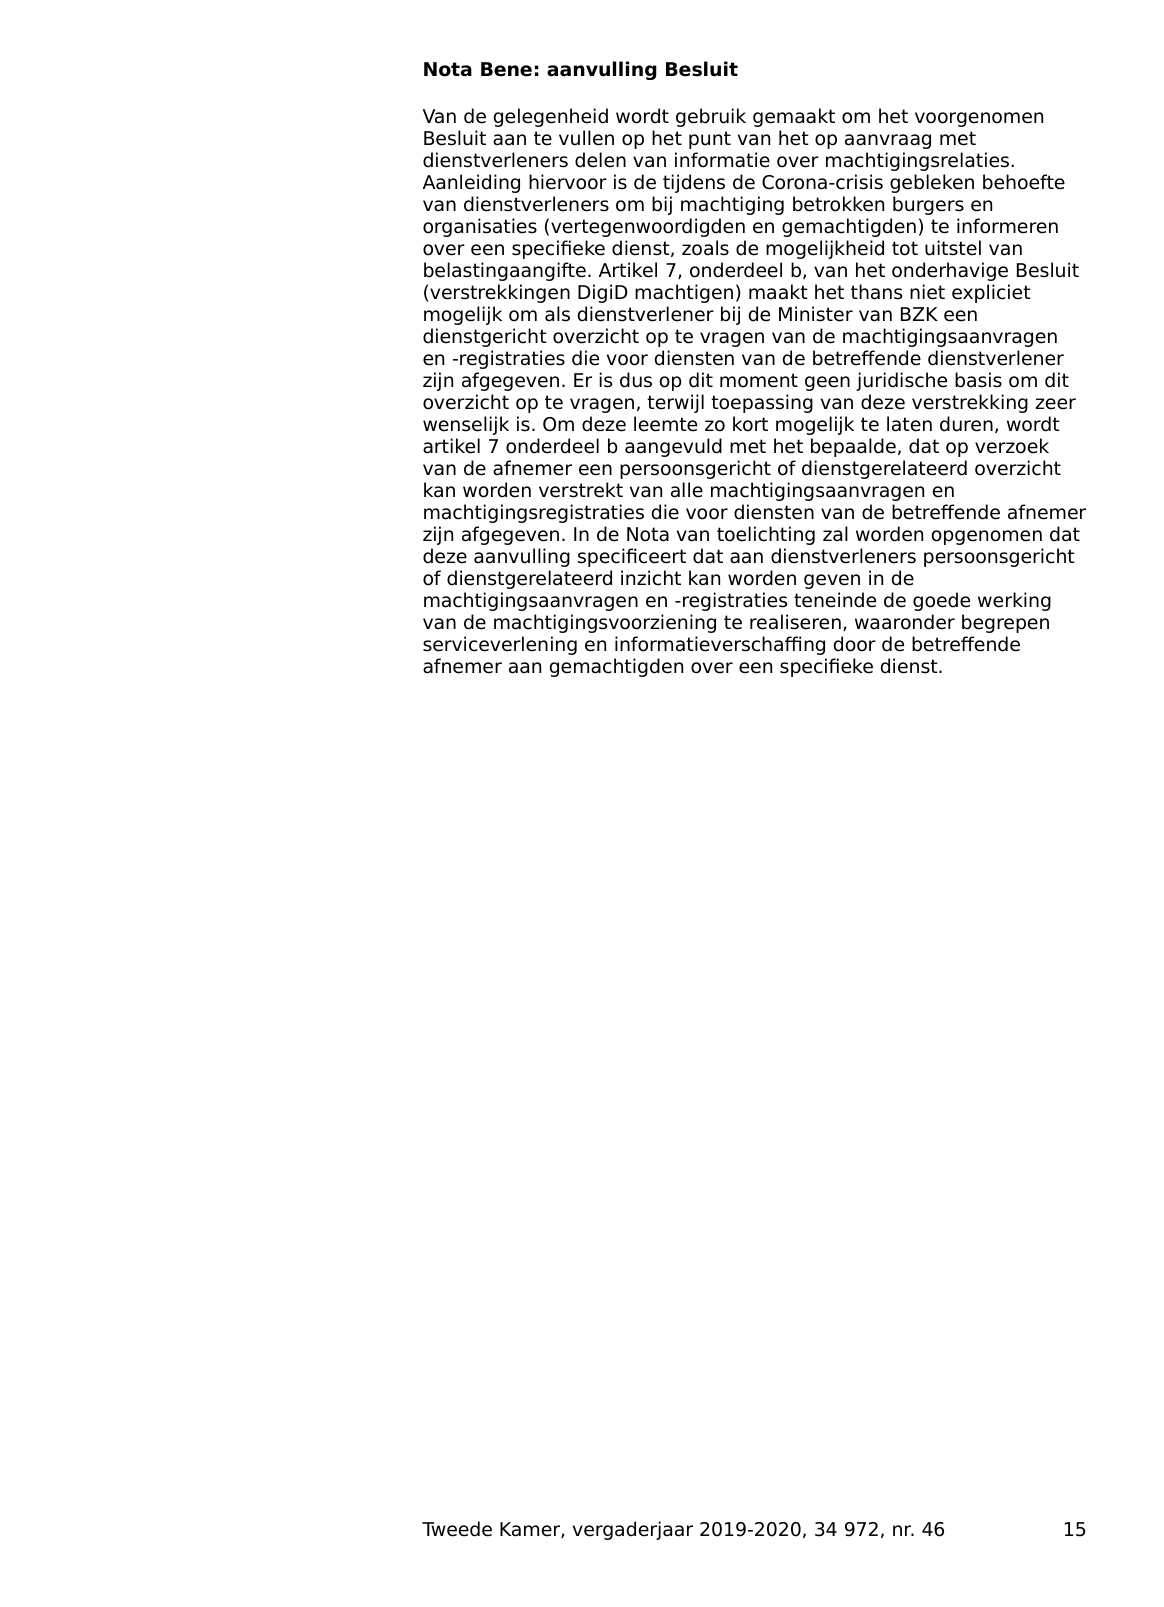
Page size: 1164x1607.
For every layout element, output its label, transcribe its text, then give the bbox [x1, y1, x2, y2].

subtitle Nota Bene: aanvulling Besluit [422, 59, 1087, 81]
text Van de gelegenheid wordt gebruik gemaakt om het voorgenomen Besluit aan te vullen op het punt van het op aanvraag met dienstverleners delen van informatie over machtigingsrelaties. Aanleiding hiervoor is de tijdens de Corona-crisis gebleken behoefte van dienstverleners om bij machtiging betrokken burgers en organisaties (vertegenwoordigden en gemachtigden) te informeren over een specifieke dienst, zoals de mogelijkheid tot uitstel van belastingaangifte. Artikel 7, onderdeel b, van het onderhavige Besluit (verstrekkingen DigiD machtigen) maakt het thans niet expliciet mogelijk om als dienstverlener bij de Minister van BZK een dienstgericht overzicht op te vragen van de machtigingsaanvragen en -registraties die voor diensten van de betreffende dienstverlener zijn afgegeven. Er is dus op dit moment geen juridische basis om dit overzicht op te vragen, terwijl toepassing van deze verstrekking zeer wenselijk is. Om deze leemte zo kort mogelijk te laten duren, wordt artikel 7 onderdeel b aangevuld met het bepaalde, dat op verzoek van de afnemer een persoonsgericht of dienstgerelateerd overzicht kan worden verstrekt van alle machtigingsaanvragen en machtigingsregistraties die voor diensten van de betreffende afnemer zijn afgegeven. In de Nota van toelichting zal worden opgenomen dat deze aanvulling specificeert dat aan dienstverleners persoonsgericht of dienstgerelateerd inzicht kan worden geven in de machtigingsaanvragen en -registraties teneinde de goede werking van de machtigingsvoorziening te realiseren, waaronder begrepen serviceverlening en informatieverschaffing door de betreffende afnemer aan gemachtigden over een specifieke dienst. [422, 106, 1087, 677]
